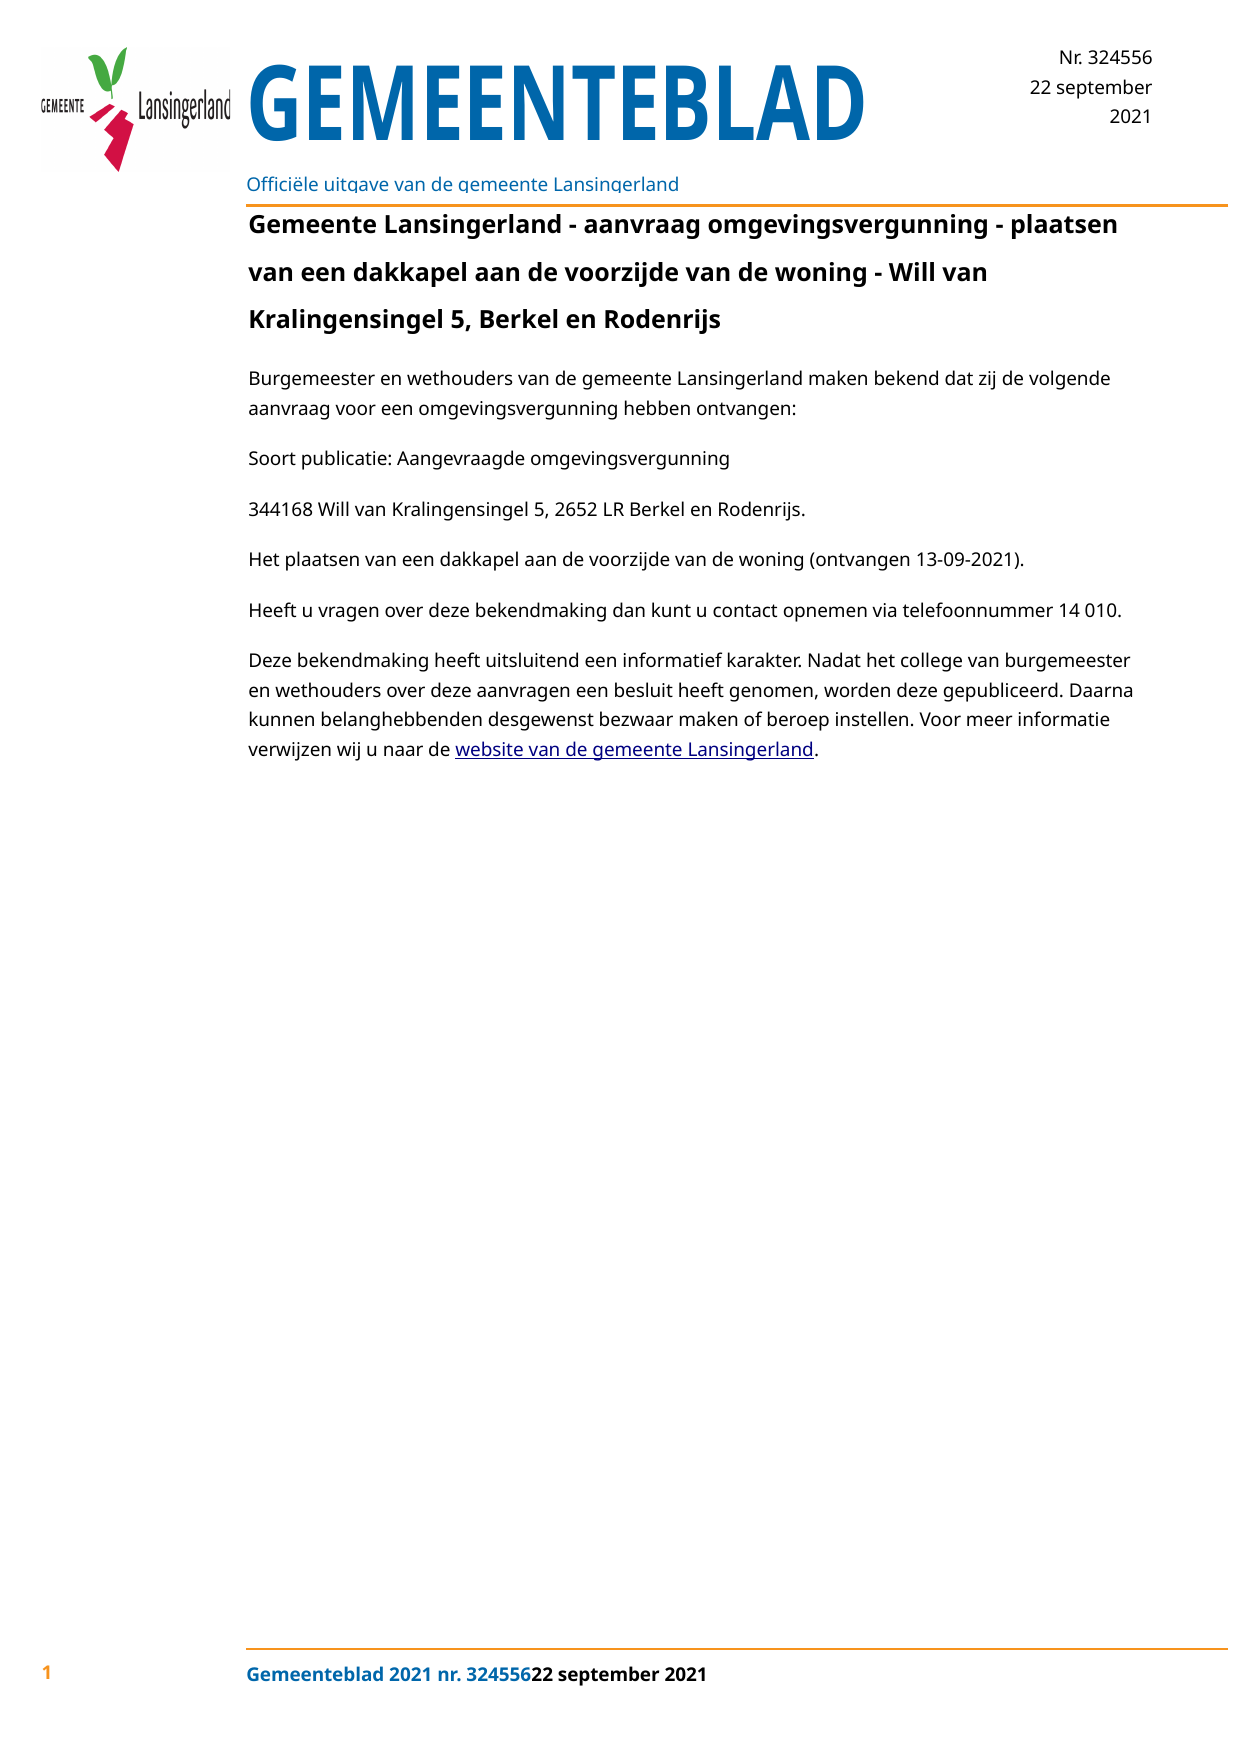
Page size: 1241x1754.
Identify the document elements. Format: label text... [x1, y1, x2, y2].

text Het plaatsen van een dakkapel aan de voorzijde van de woning (ontvangen 13-09-2021). [248, 546, 1152, 572]
text Burgemeester en wethouders van de gemeente Lansingerland maken bekend dat zij de volgende aanvraag voor een omgevingsvergunning hebben ontvangen: [248, 366, 1152, 421]
picture [41, 47, 231, 172]
text Gemeente Lansingerland - aanvraag omgevingsvergunning - plaatsen van een dakkapel aan de voorzijde van de woning - Will van Kralingensingel 5, Berkel en Rodenrijs [248, 207, 1152, 336]
text 344168 Will van Kralingensingel 5, 2652 LR Berkel en Rodenrijs. [248, 496, 1152, 522]
text Heeft u vragen over deze bekendmaking dan kunt u contact opnemen via telefoonnummer 14 010. [248, 597, 1152, 622]
text Soort publicatie: Aangevraagde omgevingsvergunning [248, 446, 1152, 471]
text Deze bekendmaking heeft uitsluitend een informatief karakter. Nadat het college van burgemeester en wethouders over deze aanvragen een besluit heeft genomen, worden deze gepubliceerd. Daarna kunnen belanghebbenden desgewenst bezwaar maken of beroep instellen. Voor meer informatie verwijzen wij u naar de website van de gemeente Lansingerland. [248, 647, 1152, 762]
